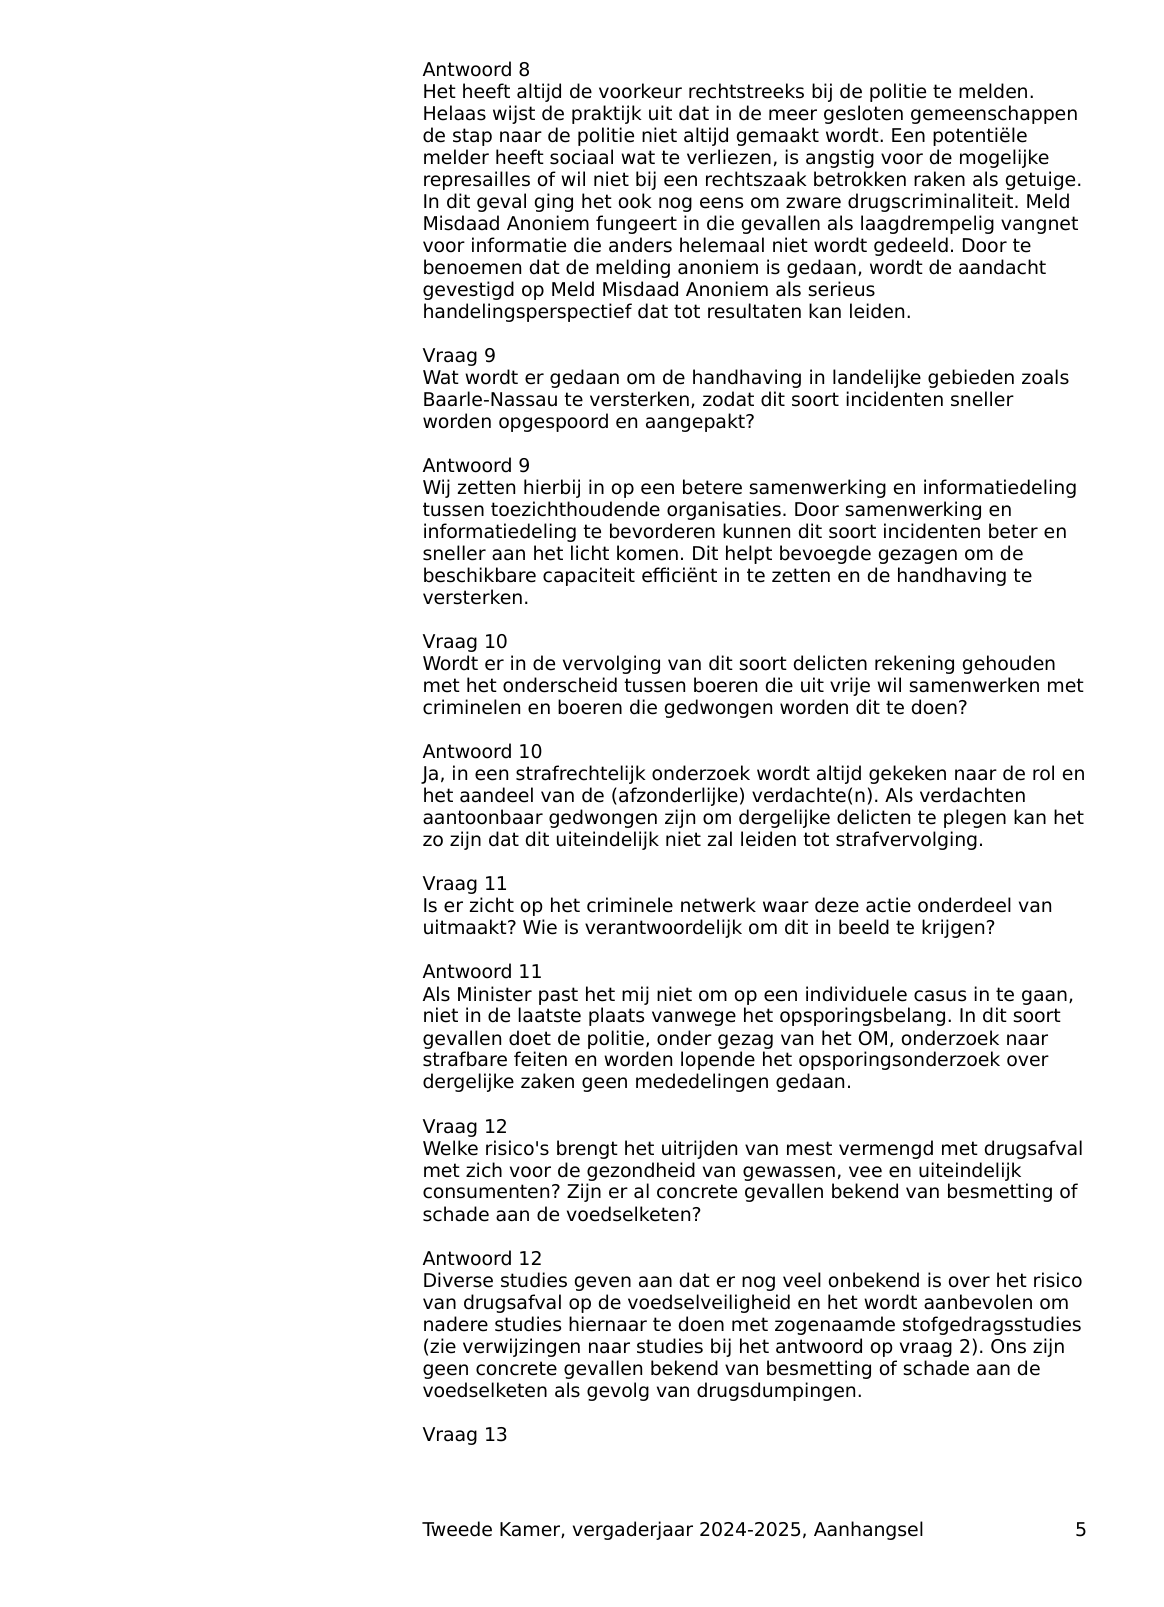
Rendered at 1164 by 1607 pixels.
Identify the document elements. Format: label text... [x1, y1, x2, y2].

text Vraag 13 [422, 1424, 1087, 1446]
text In dit geval ging het ook nog eens om zware drugscriminaliteit. Meld Misdaad Anoniem fungeert in die gevallen als laagdrempelig vangnet voor informatie die anders helemaal niet wordt gedeeld. Door te benoemen dat de melding anoniem is gedaan, wordt de aandacht gevestigd op Meld Misdaad Anoniem als serieus handelingsperspectief dat tot resultaten kan leiden. [422, 191, 1087, 323]
text Vraag 12 [422, 1116, 1087, 1137]
text Als Minister past het mij niet om op een individuele casus in te gaan, niet in de laatste plaats vanwege het opsporingsbelang. In dit soort gevallen doet de politie, onder gezag van het OM, onderzoek naar strafbare feiten en worden lopende het opsporingsonderzoek over dergelijke zaken geen mededelingen gedaan. [422, 983, 1087, 1093]
text Antwoord 12 [422, 1248, 1087, 1269]
text Het heeft altijd de voorkeur rechtstreeks bij de politie te melden. Helaas wijst de praktijk uit dat in de meer gesloten gemeenschappen de stap naar de politie niet altijd gemaakt wordt. Een potentiële melder heeft sociaal wat te verliezen, is angstig voor de mogelijke represailles of wil niet bij een rechtszaak betrokken raken als getuige. [422, 81, 1087, 191]
text Ja, in een strafrechtelijk onderzoek wordt altijd gekeken naar de rol en het aandeel van de (afzonderlijke) verdachte(n). Als verdachten aantoonbaar gedwongen zijn om dergelijke delicten te plegen kan het zo zijn dat dit uiteindelijk niet zal leiden tot strafvervolging. [422, 763, 1087, 851]
text Diverse studies geven aan dat er nog veel onbekend is over het risico van drugsafval op de voedselveiligheid en het wordt aanbevolen om nadere studies hiernaar te doen met zogenaamde stofgedragsstudies (zie verwijzingen naar studies bij het antwoord op vraag 2). Ons zijn geen concrete gevallen bekend van besmetting of schade aan de voedselketen als gevolg van drugsdumpingen. [422, 1269, 1087, 1401]
text Vraag 10 [422, 631, 1087, 653]
text Vraag 9 [422, 345, 1087, 367]
text Antwoord 11 [422, 961, 1087, 983]
text Antwoord 10 [422, 741, 1087, 763]
text Antwoord 8 [422, 59, 1087, 81]
text Vraag 11 [422, 873, 1087, 895]
text Wordt er in de vervolging van dit soort delicten rekening gehouden met het onderscheid tussen boeren die uit vrije wil samenwerken met criminelen en boeren die gedwongen worden dit te doen? [422, 653, 1087, 719]
text Wat wordt er gedaan om de handhaving in landelijke gebieden zoals Baarle-Nassau te versterken, zodat dit soort incidenten sneller worden opgespoord en aangepakt? [422, 367, 1087, 433]
text Wij zetten hierbij in op een betere samenwerking en informatiedeling tussen toezichthoudende organisaties. Door samenwerking en informatiedeling te bevorderen kunnen dit soort incidenten beter en sneller aan het licht komen. Dit helpt bevoegde gezagen om de beschikbare capaciteit efficiënt in te zetten en de handhaving te versterken. [422, 477, 1087, 609]
text Welke risico's brengt het uitrijden van mest vermengd met drugsafval met zich voor de gezondheid van gewassen, vee en uiteindelijk consumenten? Zijn er al concrete gevallen bekend van besmetting of schade aan de voedselketen? [422, 1137, 1087, 1225]
text Antwoord 9 [422, 455, 1087, 477]
text Is er zicht op het criminele netwerk waar deze actie onderdeel van uitmaakt? Wie is verantwoordelijk om dit in beeld te krijgen? [422, 895, 1087, 939]
